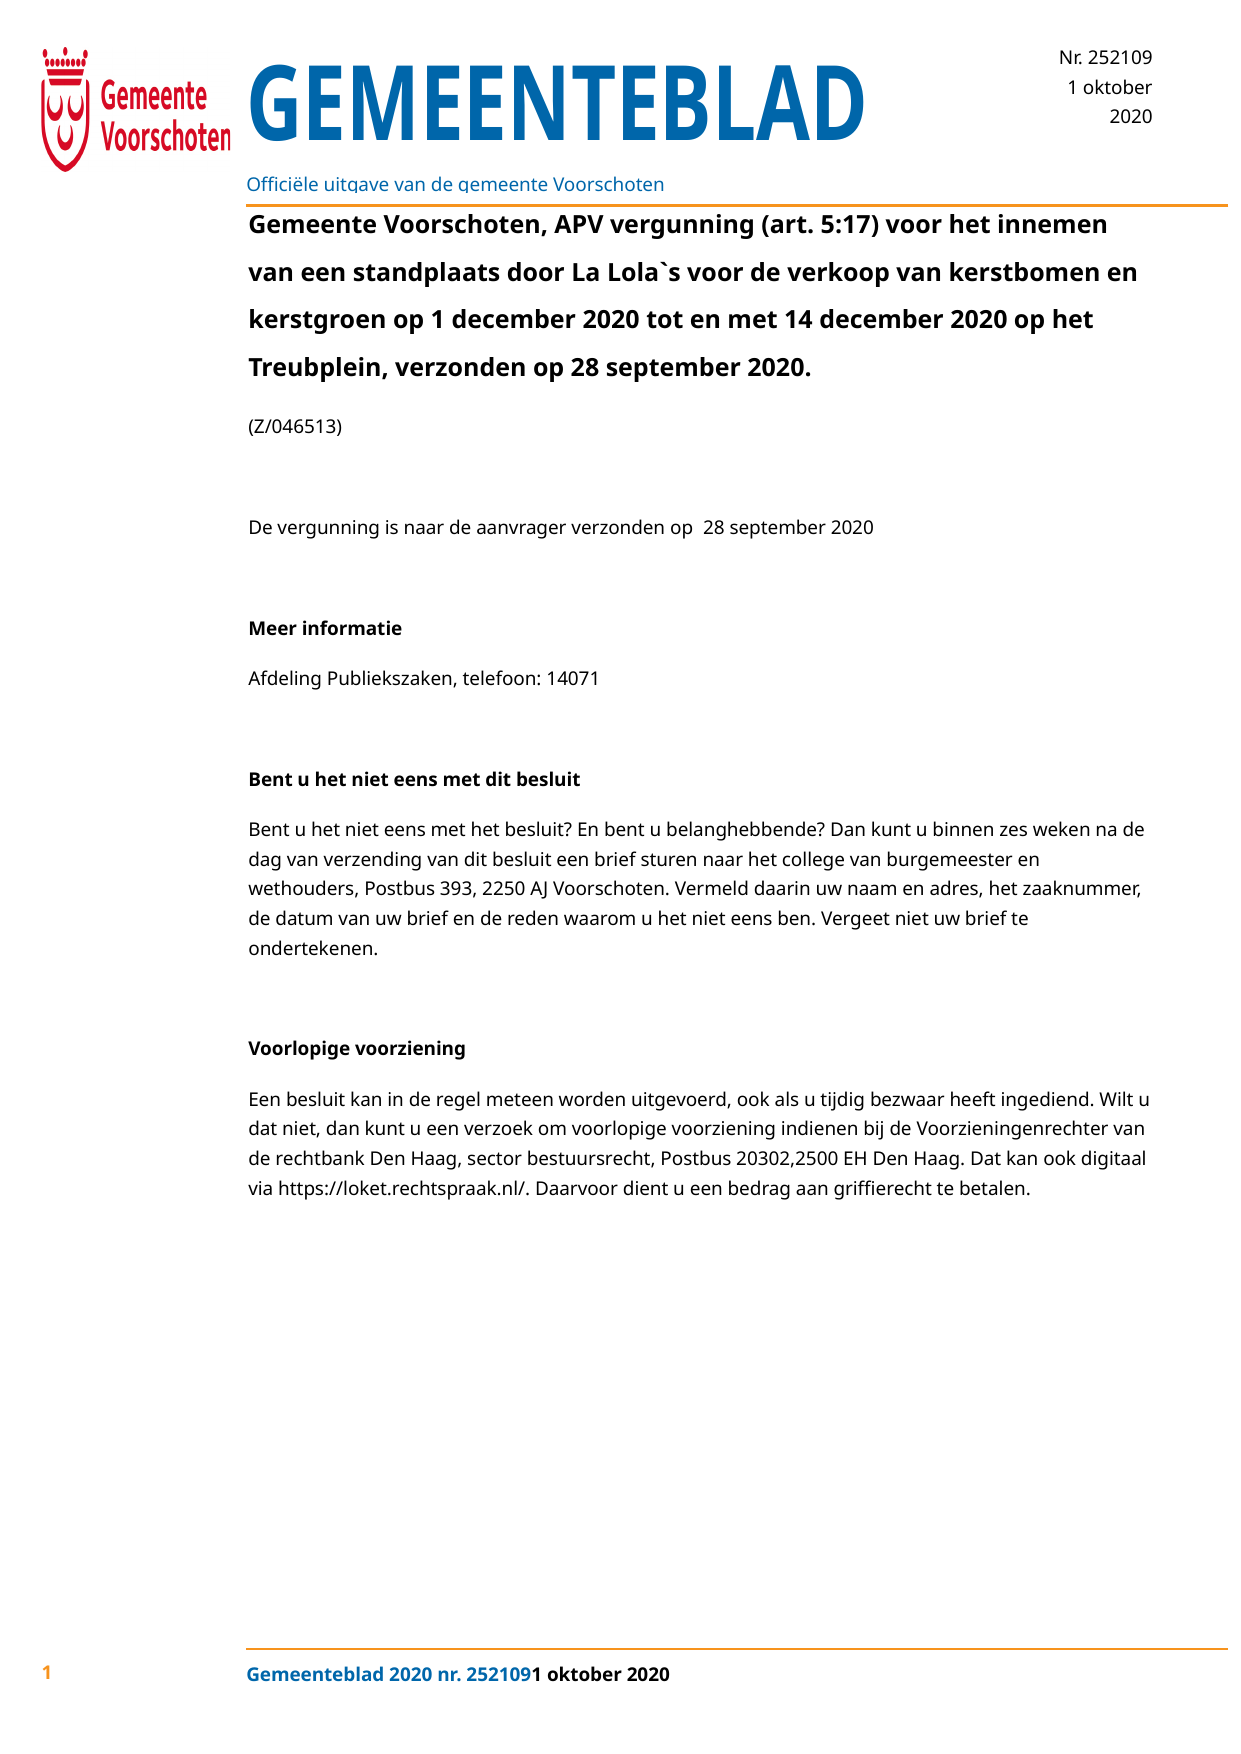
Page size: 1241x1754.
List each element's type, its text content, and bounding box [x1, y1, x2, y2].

text (Z/046513) [248, 413, 1152, 439]
text Gemeente Voorschoten, APV vergunning (art. 5:17) voor het innemen van een standplaats door La Lola`s voor de verkoop van kerstbomen en kerstgroen op 1 december 2020 tot en met 14 december 2020 op het Treubplein, verzonden op 28 september 2020. [248, 207, 1152, 384]
text De vergunning is naar de aanvrager verzonden op 28 september 2020 [248, 514, 1152, 540]
text Een besluit kan in de regel meteen worden uitgevoerd, ook als u tijdig bezwaar heeft ingediend. Wilt u dat niet, dan kunt u een verzoek om voorlopige voorziening indienen bij de Voorzieningenrechter van de rechtbank Den Haag, sector bestuursrecht, Postbus 20302,2500 EH Den Haag. Dat kan ook digitaal via https://loket.rechtspraak.nl/. Daarvoor dient u een bedrag aan griffierecht te betalen. [248, 1086, 1152, 1201]
text Bent u het niet eens met dit besluit [248, 766, 1152, 792]
text Bent u het niet eens met het besluit? En bent u belanghebbende? Dan kunt u binnen zes weken na de dag van verzending van dit besluit een brief sturen naar het college van burgemeester en wethouders, Postbus 393, 2250 AJ Voorschoten. Vermeld daarin uw naam en adres, het zaaknummer, de datum van uw brief en de reden waarom u het niet eens ben. Vergeet niet uw brief te ondertekenen. [248, 816, 1152, 961]
picture [41, 47, 231, 172]
text Meer informatie [248, 615, 1152, 641]
text Voorlopige voorziening [248, 1036, 1152, 1061]
text Afdeling Publiekszaken, telefoon: 14071 [248, 665, 1152, 691]
